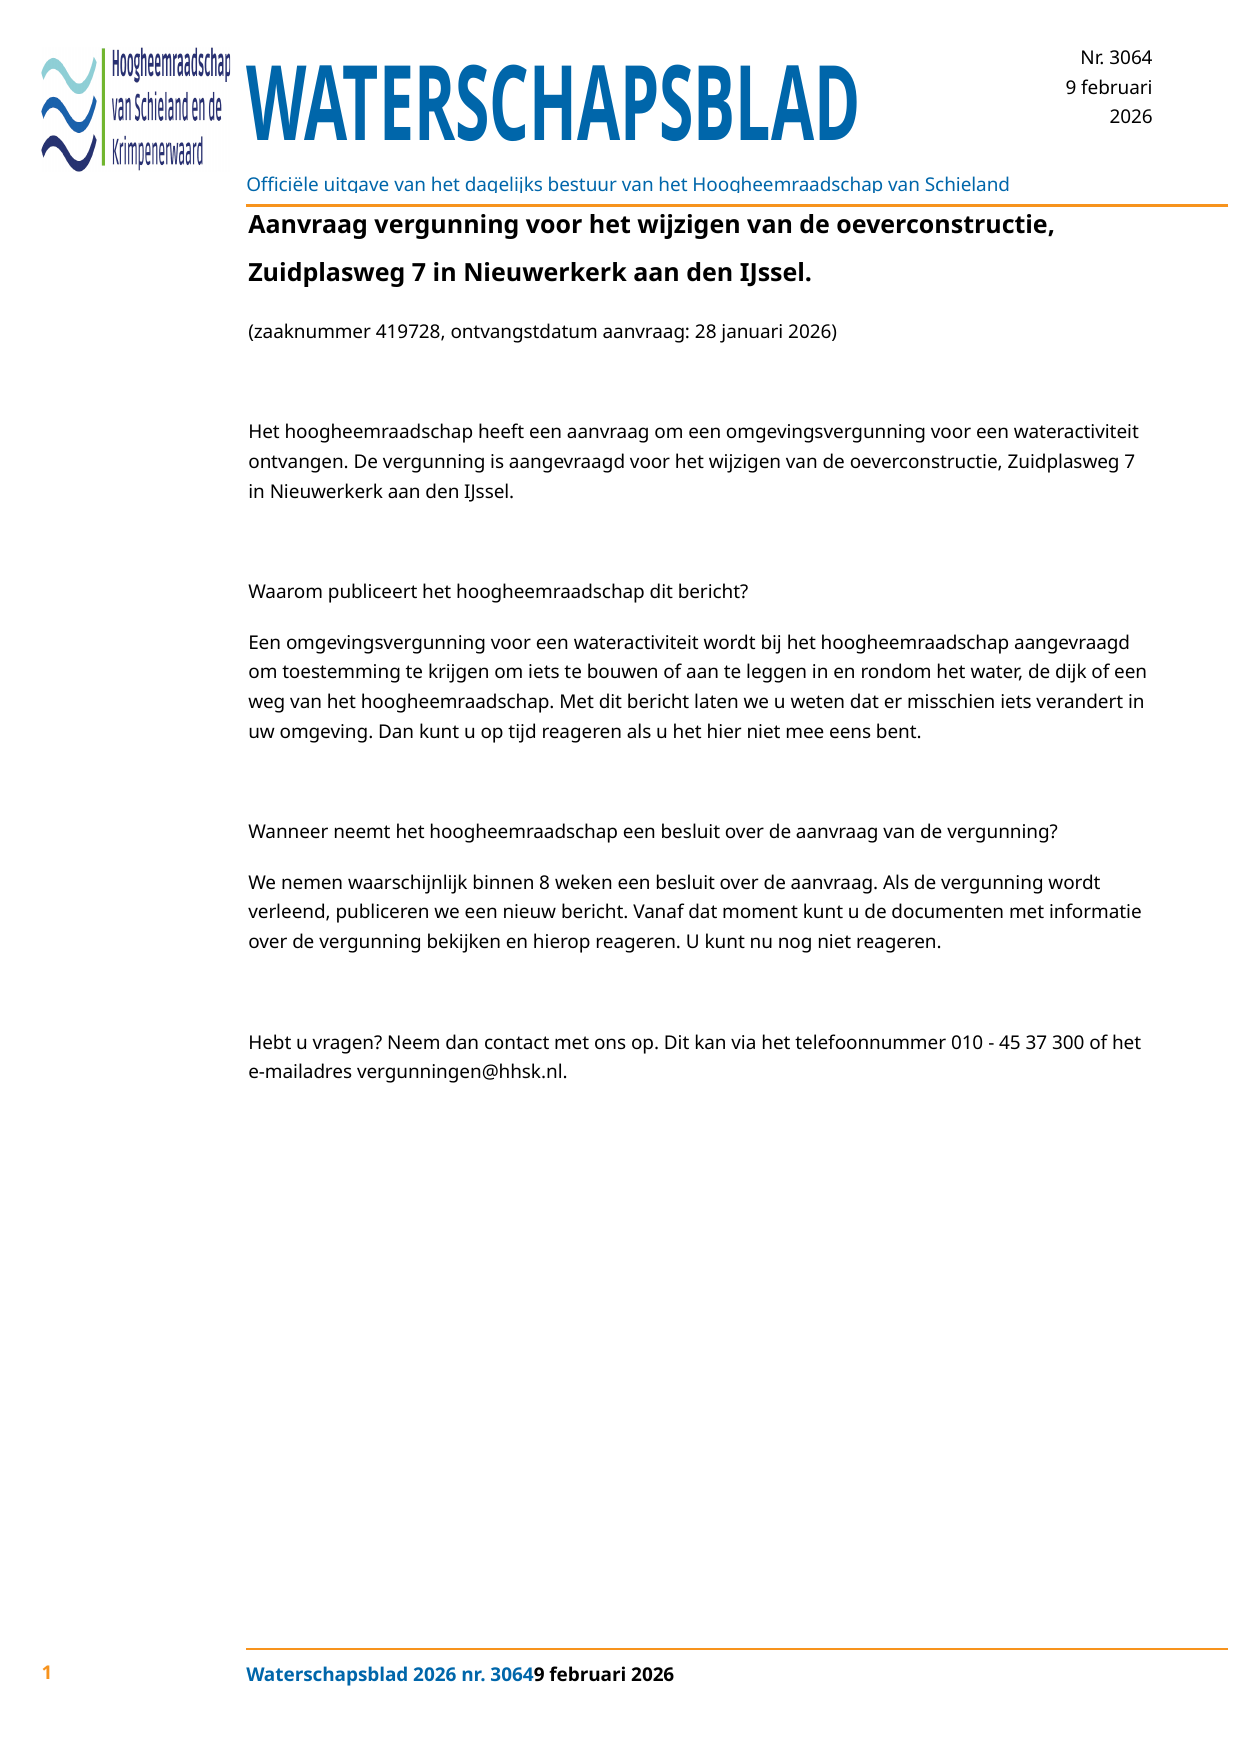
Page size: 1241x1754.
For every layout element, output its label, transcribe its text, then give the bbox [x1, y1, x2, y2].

text Aanvraag vergunning voor het wijzigen van de oeverconstructie, Zuidplasweg 7 in Nieuwerkerk aan den IJssel. [248, 207, 1152, 288]
picture [41, 47, 231, 172]
text (zaaknummer 419728, ontvangstdatum aanvraag: 28 januari 2026) [248, 318, 1152, 344]
text Wanneer neemt het hoogheemraadschap een besluit over de aanvraag van de vergunning? [248, 819, 1152, 844]
text We nemen waarschijnlijk binnen 8 weken een besluit over de aanvraag. Als de vergunning wordt verleend, publiceren we een nieuw bericht. Vanaf dat moment kunt u de documenten met informatie over de vergunning bekijken en hierop reageren. U kunt nu nog niet reageren. [248, 869, 1152, 954]
text Een omgevingsvergunning voor een wateractiviteit wordt bij het hoogheemraadschap aangevraagd om toestemming te krijgen om iets te bouwen of aan te leggen in en rondom het water, de dijk of een weg van het hoogheemraadschap. Met dit bericht laten we u weten dat er misschien iets verandert in uw omgeving. Dan kunt u op tijd reageren als u het hier niet mee eens bent. [248, 629, 1152, 744]
text Het hoogheemraadschap heeft een aanvraag om een omgevingsvergunning voor een wateractiviteit ontvangen. De vergunning is aangevraagd voor het wijzigen van de oeverconstructie, Zuidplasweg 7 in Nieuwerkerk aan den IJssel. [248, 419, 1152, 504]
text Hebt u vragen? Neem dan contact met ons op. Dit kan via het telefoonnummer 010 - 45 37 300 of het e-mailadres vergunningen@hhsk.nl. [248, 1029, 1152, 1084]
text Waarom publiceert het hoogheemraadschap dit bericht? [248, 579, 1152, 604]
